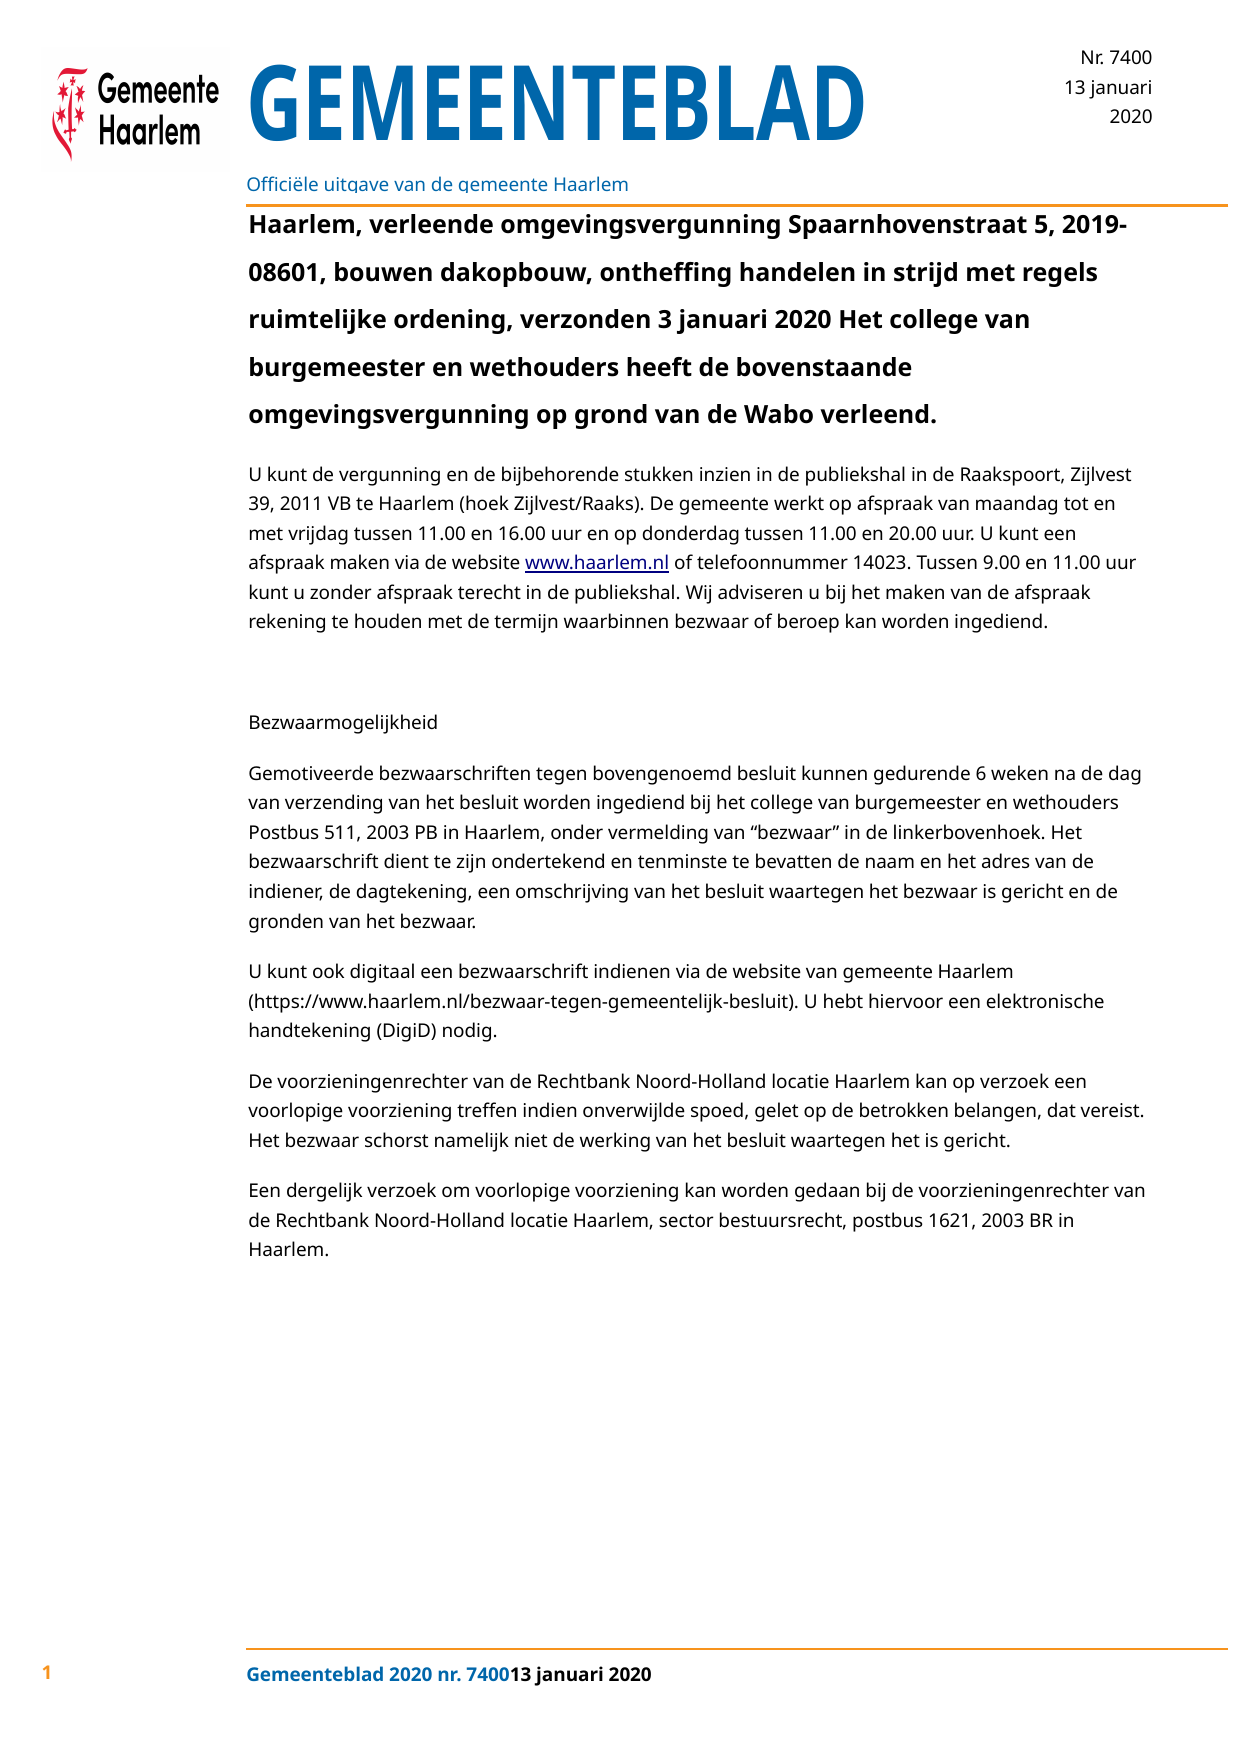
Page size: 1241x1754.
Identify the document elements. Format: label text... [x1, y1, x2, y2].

text Bezwaarmogelijkheid [248, 709, 1152, 735]
text Gemotiveerde bezwaarschriften tegen bovengenoemd besluit kunnen gedurende 6 weken na de dag van verzending van het besluit worden ingediend bij het college van burgemeester en wethouders Postbus 511, 2003 PB in Haarlem, onder vermelding van “bezwaar” in de linkerbovenhoek. Het bezwaarschrift dient te zijn ondertekend en tenminste te bevatten de naam en het adres van de indiener, de dagtekening, een omschrijving van het besluit waartegen het bezwaar is gericht en de gronden van het bezwaar. [248, 760, 1152, 933]
text De voorzieningenrechter van de Rechtbank Noord-Holland locatie Haarlem kan op verzoek een voorlopige voorziening treffen indien onverwijlde spoed, gelet op de betrokken belangen, dat vereist. Het bezwaar schorst namelijk niet de werking van het besluit waartegen het is gericht. [248, 1068, 1152, 1153]
text Haarlem, verleende omgevingsvergunning Spaarnhovenstraat 5, 2019-08601, bouwen dakopbouw, ontheffing handelen in strijd met regels ruimtelijke ordening, verzonden 3 januari 2020 Het college van burgemeester en wethouders heeft de bovenstaande omgevingsvergunning op grond van de Wabo verleend. [248, 207, 1152, 431]
picture [41, 47, 231, 172]
text U kunt ook digitaal een bezwaarschrift indienen via de website van gemeente Haarlem (https://www.haarlem.nl/bezwaar-tegen-gemeentelijk-besluit). U hebt hiervoor een elektronische handtekening (DigiD) nodig. [248, 958, 1152, 1043]
text U kunt de vergunning en de bijbehorende stukken inzien in de publiekshal in de Raakspoort, Zijlvest 39, 2011 VB te Haarlem (hoek Zijlvest/Raaks). De gemeente werkt op afspraak van maandag tot en met vrijdag tussen 11.00 en 16.00 uur en op donderdag tussen 11.00 en 20.00 uur. U kunt een afspraak maken via de website www.haarlem.nl of telefoonnummer 14023. Tussen 9.00 en 11.00 uur kunt u zonder afspraak terecht in de publiekshal. Wij adviseren u bij het maken van de afspraak rekening te houden met de termijn waarbinnen bezwaar of beroep kan worden ingediend. [248, 461, 1152, 634]
text Een dergelijk verzoek om voorlopige voorziening kan worden gedaan bij de voorzieningenrechter van de Rechtbank Noord-Holland locatie Haarlem, sector bestuursrecht, postbus 1621, 2003 BR in Haarlem. [248, 1177, 1152, 1262]
